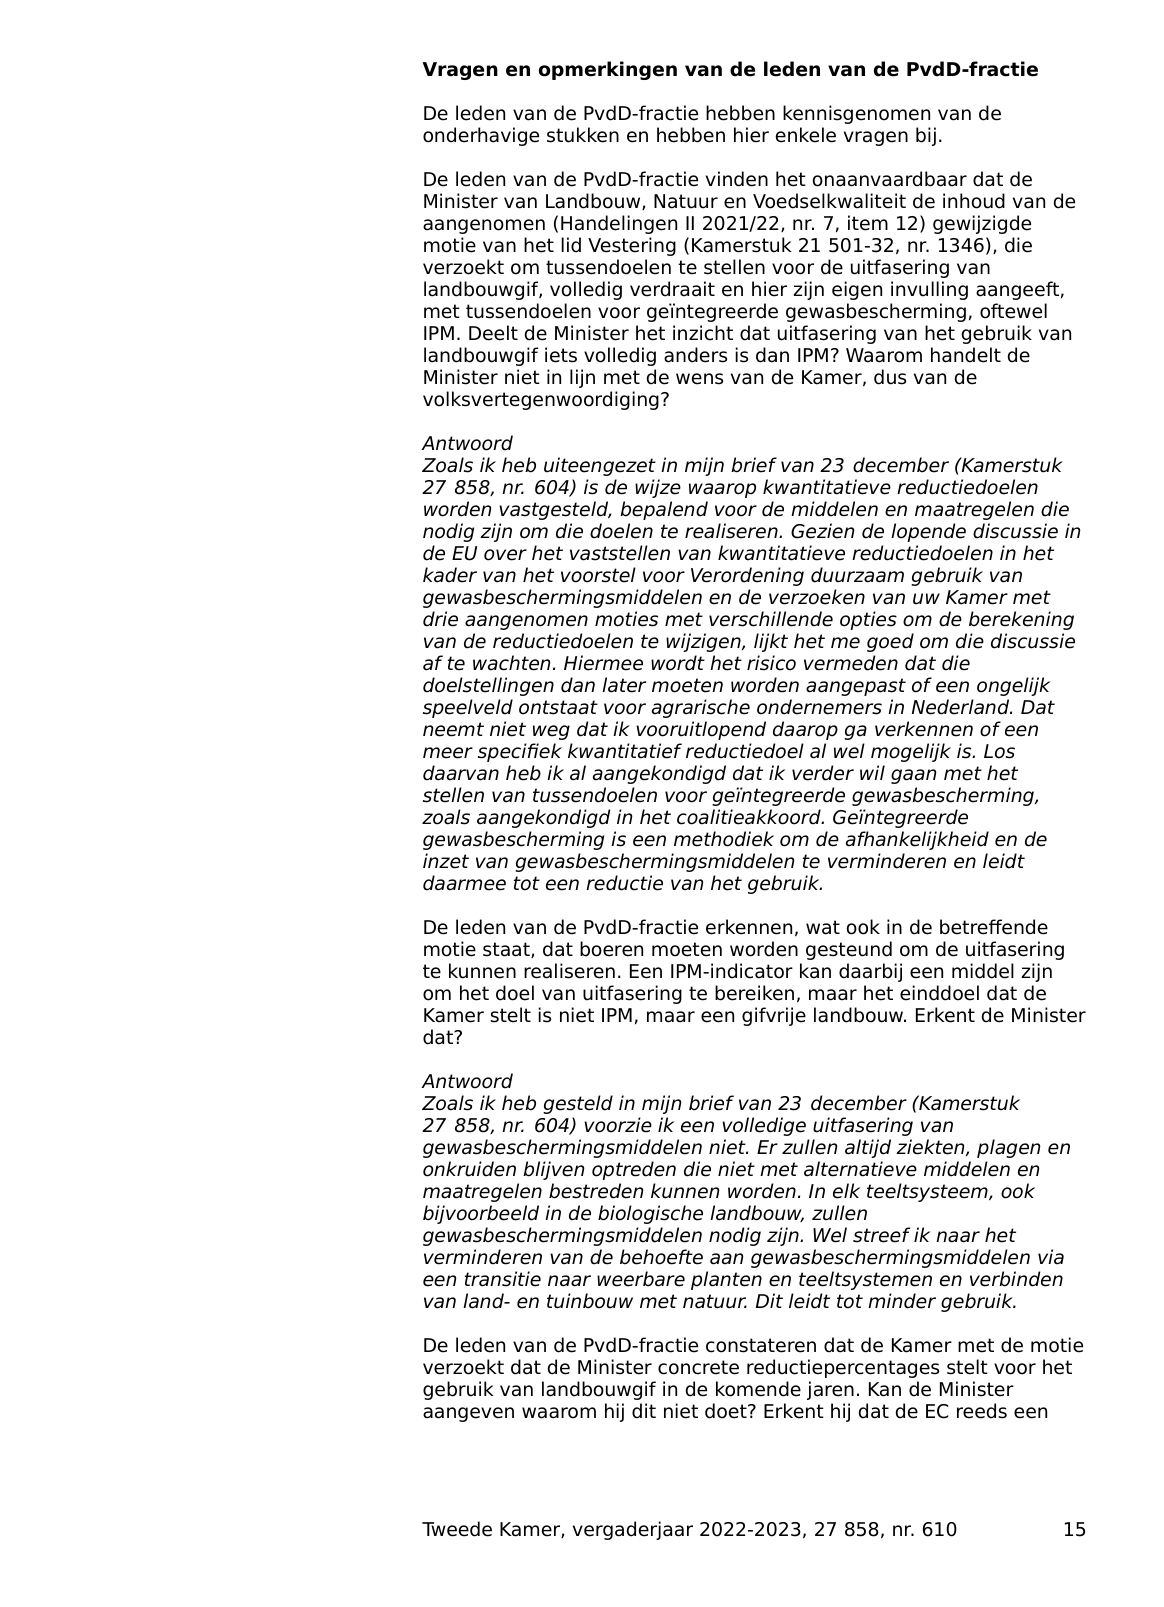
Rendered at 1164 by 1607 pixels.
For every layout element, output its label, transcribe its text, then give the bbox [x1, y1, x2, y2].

text De leden van de PvdD-fractie erkennen, wat ook in de betreffende motie staat, dat boeren moeten worden gesteund om de uitfasering te kunnen realiseren. Een IPM-indicator kan daarbij een middel zijn om het doel van uitfasering te bereiken, maar het einddoel dat de Kamer stelt is niet IPM, maar een gifvrije landbouw. Erkent de Minister dat? [422, 917, 1087, 1049]
text Antwoord [422, 1071, 1087, 1093]
text Zoals ik heb uiteengezet in mijn brief van 23 december (Kamerstuk 27 858, nr. 604) is de wijze waarop kwantitatieve reductiedoelen worden vastgesteld, bepalend voor de middelen en maatregelen die nodig zijn om die doelen te realiseren. Gezien de lopende discussie in de EU over het vaststellen van kwantitatieve reductiedoelen in het kader van het voorstel voor Verordening duurzaam gebruik van gewasbeschermingsmiddelen en de verzoeken van uw Kamer met drie aangenomen moties met verschillende opties om de berekening van de reductiedoelen te wijzigen, lijkt het me goed om die discussie af te wachten. Hiermee wordt het risico vermeden dat die doelstellingen dan later moeten worden aangepast of een ongelijk speelveld ontstaat voor agrarische ondernemers in Nederland. Dat neemt niet weg dat ik vooruitlopend daarop ga verkennen of een meer specifiek kwantitatief reductiedoel al wel mogelijk is. Los daarvan heb ik al aangekondigd dat ik verder wil gaan met het stellen van tussendoelen voor geïntegreerde gewasbescherming, zoals aangekondigd in het coalitieakkoord. Geïntegreerde gewasbescherming is een methodiek om de afhankelijkheid en de inzet van gewasbeschermingsmiddelen te verminderen en leidt daarmee tot een reductie van het gebruik. [422, 455, 1087, 895]
text De leden van de PvdD-fractie vinden het onaanvaardbaar dat de Minister van Landbouw, Natuur en Voedselkwaliteit de inhoud van de aangenomen (Handelingen II 2021/22, nr. 7, item 12) gewijzigde motie van het lid Vestering (Kamerstuk 21 501-32, nr. 1346), die verzoekt om tussendoelen te stellen voor de uitfasering van landbouwgif, volledig verdraait en hier zijn eigen invulling aangeeft, met tussendoelen voor geïntegreerde gewasbescherming, oftewel IPM. Deelt de Minister het inzicht dat uitfasering van het gebruik van landbouwgif iets volledig anders is dan IPM? Waarom handelt de Minister niet in lijn met de wens van de Kamer, dus van de volksvertegenwoordiging? [422, 169, 1087, 411]
text Antwoord [422, 433, 1087, 455]
text De leden van de PvdD-fractie hebben kennisgenomen van de onderhavige stukken en hebben hier enkele vragen bij. [422, 103, 1087, 147]
text Zoals ik heb gesteld in mijn brief van 23 december (Kamerstuk 27 858, nr. 604) voorzie ik een volledige uitfasering van gewasbeschermingsmiddelen niet. Er zullen altijd ziekten, plagen en onkruiden blijven optreden die niet met alternatieve middelen en maatregelen bestreden kunnen worden. In elk teeltsysteem, ook bijvoorbeeld in de biologische landbouw, zullen gewasbeschermingsmiddelen nodig zijn. Wel streef ik naar het verminderen van de behoefte aan gewasbeschermingsmiddelen via een transitie naar weerbare planten en teeltsystemen en verbinden van land- en tuinbouw met natuur. Dit leidt tot minder gebruik. [422, 1093, 1087, 1313]
text De leden van de PvdD-fractie constateren dat de Kamer met de motie verzoekt dat de Minister concrete reductiepercentages stelt voor het gebruik van landbouwgif in de komende jaren. Kan de Minister aangeven waarom hij dit niet doet? Erkent hij dat de EC reeds een [422, 1335, 1087, 1423]
subtitle Vragen en opmerkingen van de leden van de PvdD-fractie [422, 59, 1087, 81]
